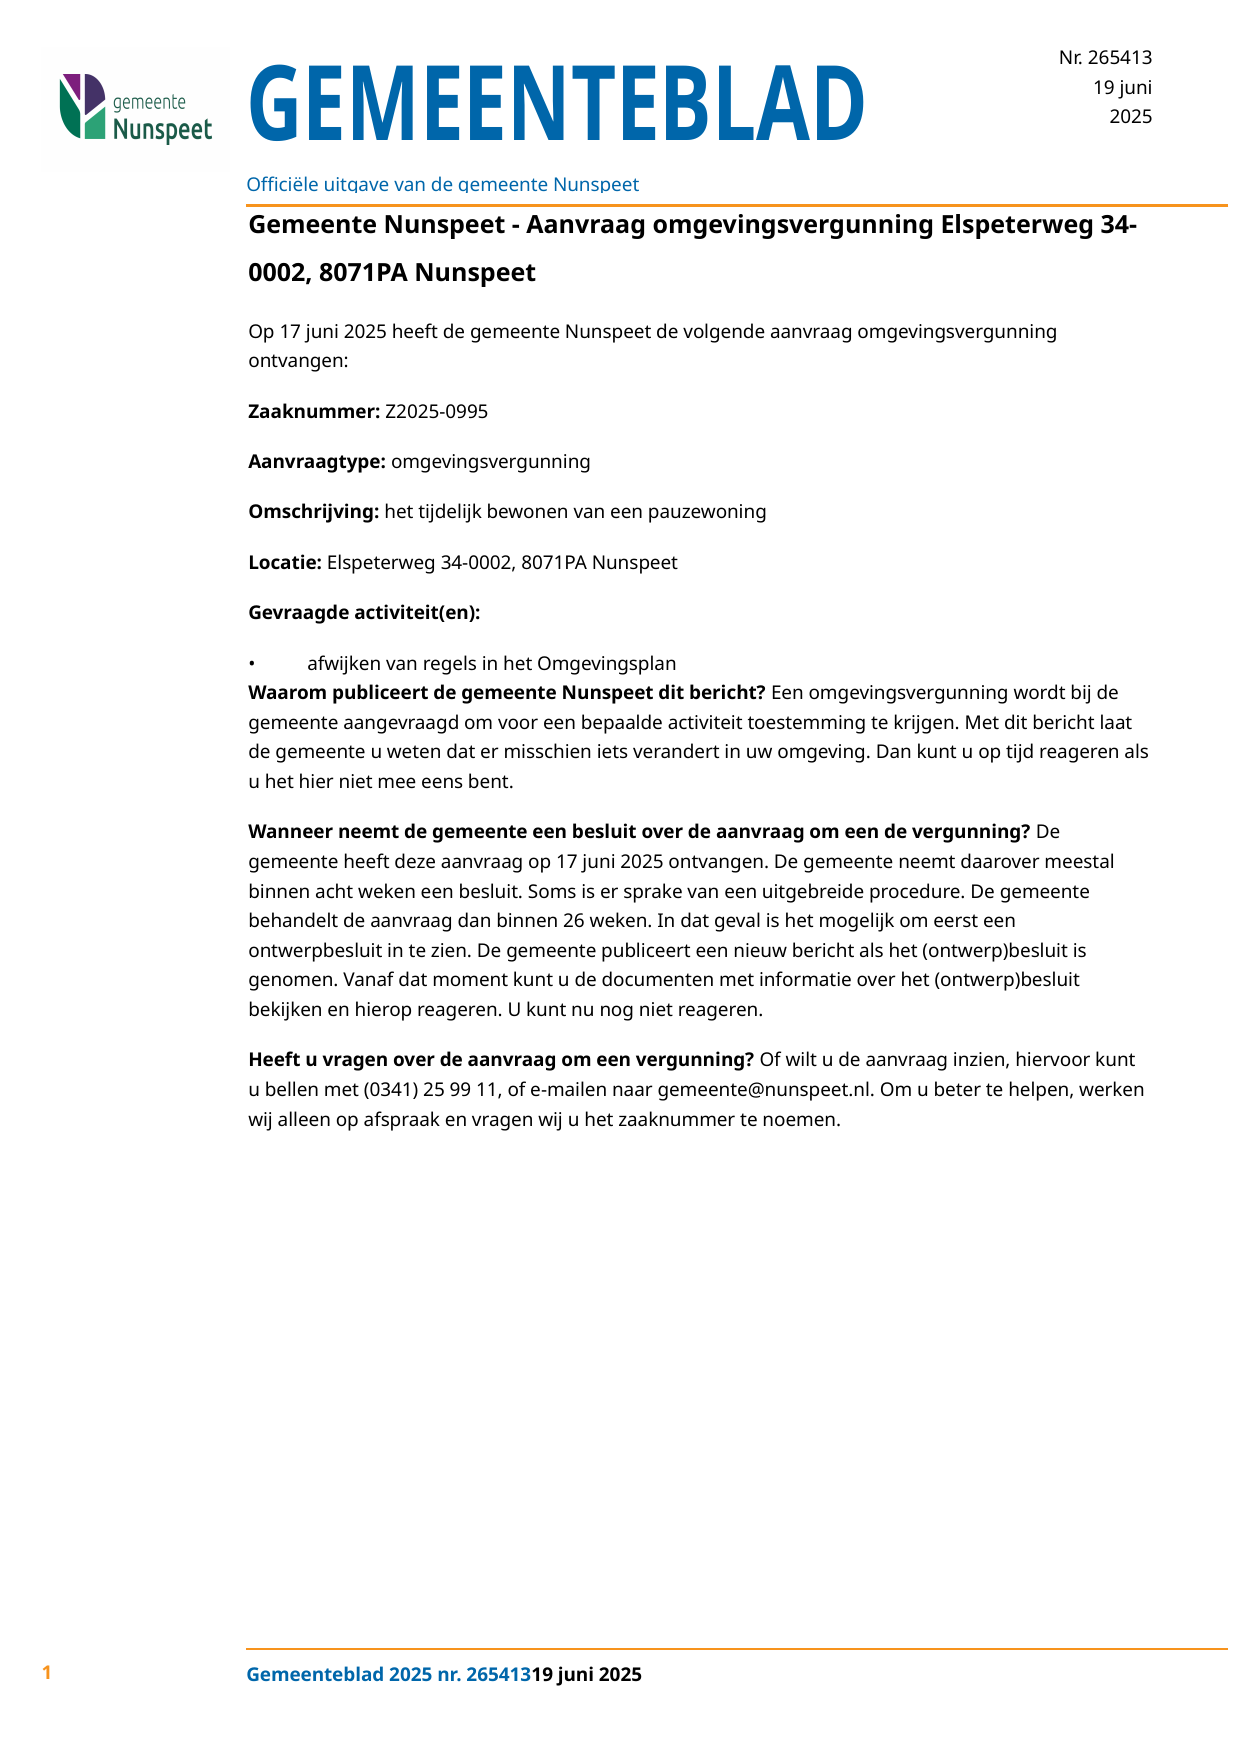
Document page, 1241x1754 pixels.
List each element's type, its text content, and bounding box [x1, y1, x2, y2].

text Zaaknummer: Z2025-0995 [248, 398, 1152, 424]
text Aanvraagtype: omgevingsvergunning [248, 448, 1152, 474]
text Locatie: Elspeterweg 34-0002, 8071PA Nunspeet [248, 549, 1152, 575]
picture [41, 47, 231, 172]
text Wanneer neemt de gemeente een besluit over de aanvraag om een de vergunning? De gemeente heeft deze aanvraag op 17 juni 2025 ontvangen. De gemeente neemt daarover meestal binnen acht weken een besluit. Soms is er sprake van een uitgebreide procedure. De gemeente behandelt de aanvraag dan binnen 26 weken. In dat geval is het mogelijk om eerst een ontwerpbesluit in te zien. De gemeente publiceert een nieuw bericht als het (ontwerp)besluit is genomen. Vanaf dat moment kunt u de documenten met informatie over het (ontwerp)besluit bekijken en hierop reageren. U kunt nu nog niet reageren. [248, 819, 1152, 1022]
text Gevraagde activiteit(en): [248, 599, 1152, 625]
text Gemeente Nunspeet - Aanvraag omgevingsvergunning Elspeterweg 34-0002, 8071PA Nunspeet [248, 207, 1152, 288]
text Op 17 juni 2025 heeft de gemeente Nunspeet de volgende aanvraag omgevingsvergunning ontvangen: [248, 318, 1152, 373]
text Omschrijving: het tijdelijk bewonen van een pauzewoning [248, 499, 1152, 524]
text Heeft u vragen over de aanvraag om een vergunning? Of wilt u de aanvraag inzien, hiervoor kunt u bellen met (0341) 25 99 11, of e-mailen naar gemeente@nunspeet.nl. Om u beter te helpen, werken wij alleen op afspraak en vragen wij u het zaaknummer te noemen. [248, 1047, 1152, 1132]
text Waarom publiceert de gemeente Nunspeet dit bericht? Een omgevingsvergunning wordt bij de gemeente aangevraagd om voor een bepaalde activiteit toestemming te krijgen. Met dit bericht laat de gemeente u weten dat er misschien iets verandert in uw omgeving. Dan kunt u op tijd reageren als u het hier niet mee eens bent. [248, 679, 1152, 794]
list afwijken van regels in het Omgevingsplan [248, 650, 1152, 676]
